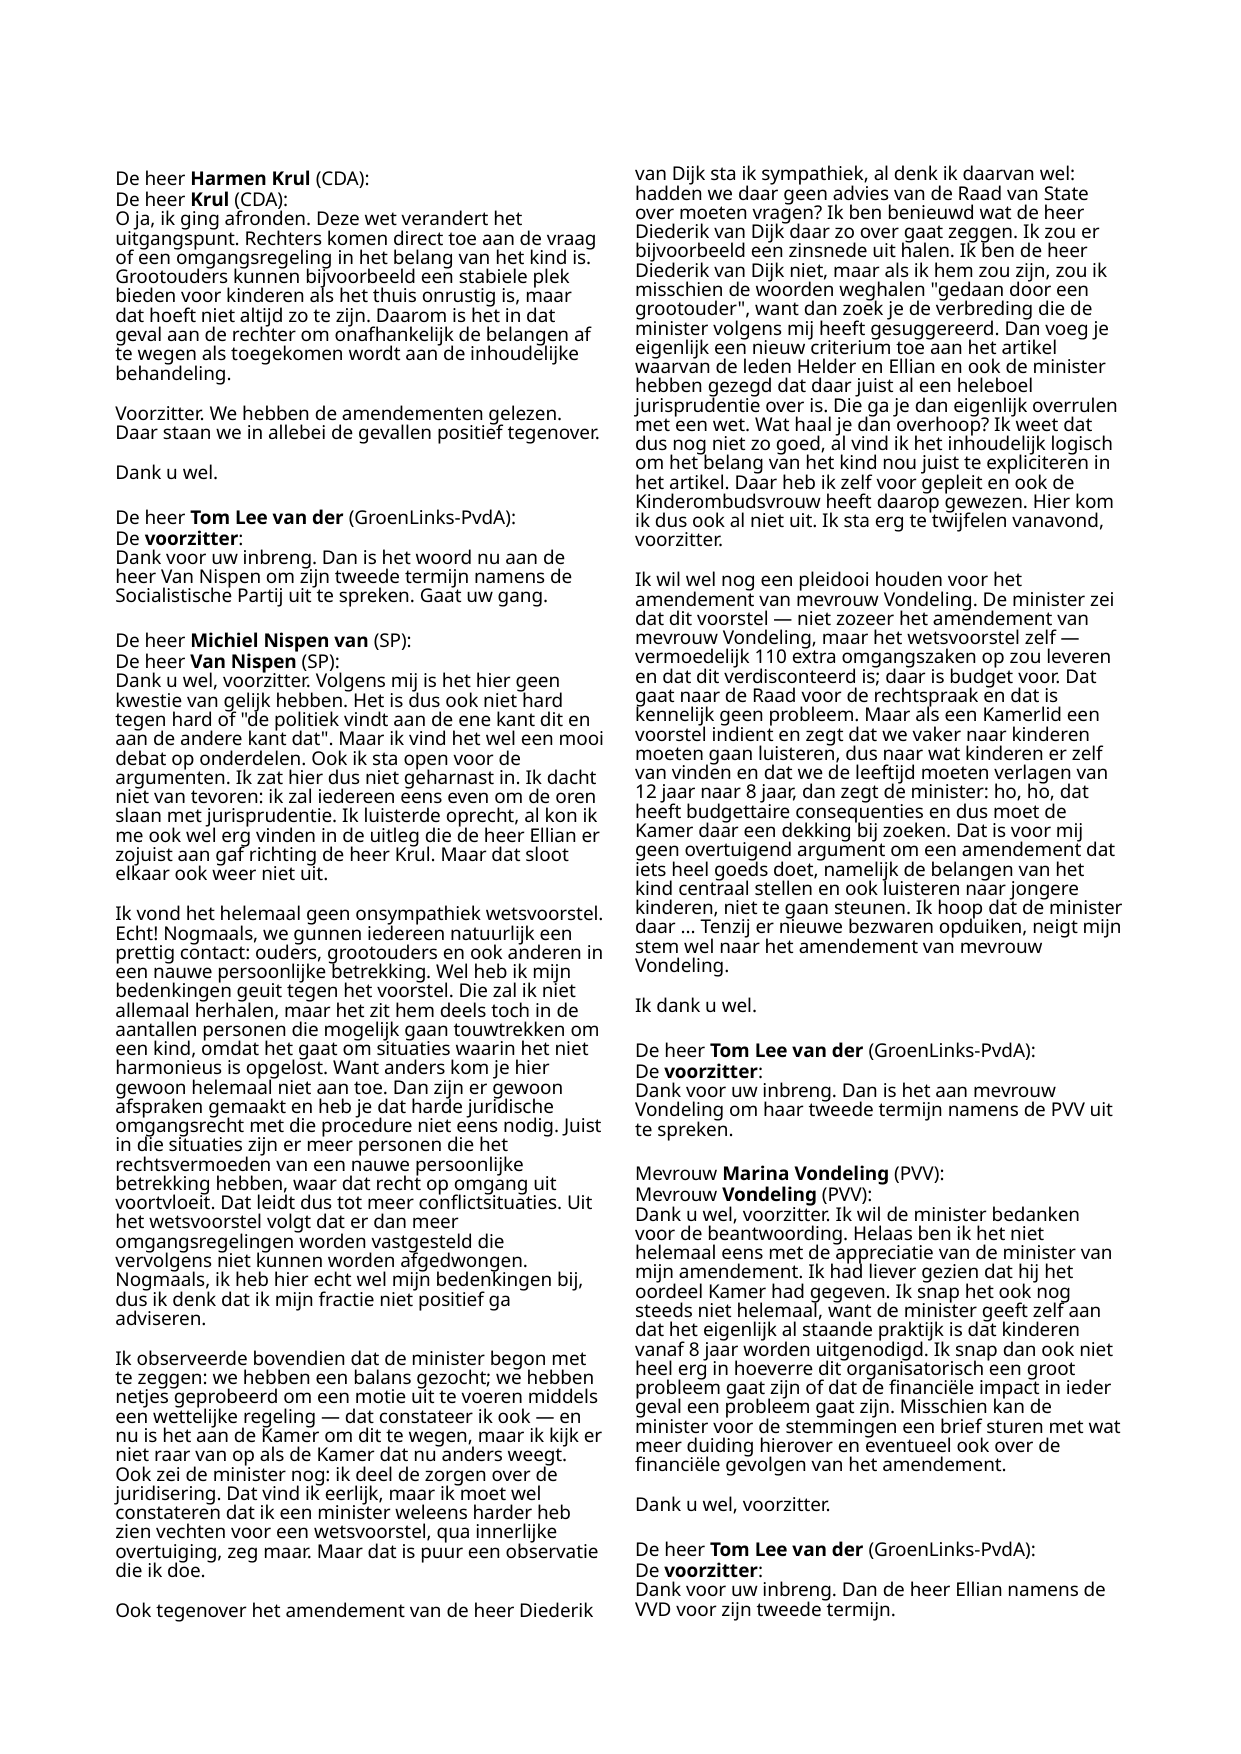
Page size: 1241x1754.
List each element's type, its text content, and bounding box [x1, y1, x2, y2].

text De heer Tom Lee van der (GroenLinks-PvdA): [635, 1037, 1125, 1063]
text Dank u wel, voorzitter. [635, 1496, 1125, 1515]
text Ook tegenover het amendement van de heer Diederik [115, 1602, 605, 1621]
text Mevrouw Vondeling (PVV): [635, 1186, 1125, 1206]
text Voorzitter. We hebben de amendementen gelezen. Daar staan we in allebei de gevallen positief tegenover. [115, 404, 605, 443]
text Dank u wel, voorzitter. Volgens mij is het hier geen kwestie van gelijk hebben. Het is dus ook niet hard tegen hard of "de politiek vindt aan de ene kant dit en aan de andere kant dat". Maar ik vind het wel een mooi debat op onderdelen. Ook ik sta open voor de argumenten. Ik zat hier dus niet geharnast in. Ik dacht niet van tevoren: ik zal iedereen eens even om de oren slaan met jurisprudentie. Ik luisterde oprecht, al kon ik me ook wel erg vinden in de uitleg die de heer Ellian er zojuist aan gaf richting de heer Krul. Maar dat sloot elkaar ook weer niet uit. [115, 672, 605, 884]
text Ik wil wel nog een pleidooi houden voor het amendement van mevrouw Vondeling. De minister zei dat dit voorstel — niet zozeer het amendement van mevrouw Vondeling, maar het wetsvoorstel zelf — vermoedelijk 110 extra omgangszaken op zou leveren en dat dit verdisconteerd is; daar is budget voor. Dat gaat naar de Raad voor de rechtspraak en dat is kennelijk geen probleem. Maar als een Kamerlid een voorstel indient en zegt dat we vaker naar kinderen moeten gaan luisteren, dus naar wat kinderen er zelf van vinden en dat we de leeftijd moeten verlagen van 12 jaar naar 8 jaar, dan zegt de minister: ho, ho, dat heeft budgettaire consequenties en dus moet de Kamer daar een dekking bij zoeken. Dat is voor mij geen overtuigend argument om een amendement dat iets heel goeds doet, namelijk de belangen van het kind centraal stellen en ook luisteren naar jongere kinderen, niet te gaan steunen. Ik hoop dat de minister daar ... Tenzij er nieuwe bezwaren opduiken, neigt mijn stem wel naar het amendement van mevrouw Vondeling. [635, 571, 1125, 976]
text Dank u wel. [115, 464, 605, 483]
text De heer Tom Lee van der (GroenLinks-PvdA): [635, 1536, 1125, 1562]
text Ik vond het helemaal geen onsympathiek wetsvoorstel. Echt! Nogmaals, we gunnen iedereen natuurlijk een prettig contact: ouders, grootouders en ook anderen in een nauwe persoonlijke betrekking. Wel heb ik mijn bedenkingen geuit tegen het voorstel. Die zal ik niet allemaal herhalen, maar het zit hem deels toch in de aantallen personen die mogelijk gaan touwtrekken om een kind, omdat het gaat om situaties waarin het niet harmonieus is opgelost. Want anders kom je hier gewoon helemaal niet aan toe. Dan zijn er gewoon afspraken gemaakt en heb je dat harde juridische omgangsrecht met die procedure niet eens nodig. Juist in die situaties zijn er meer personen die het rechtsvermoeden van een nauwe persoonlijke betrekking hebben, waar dat recht op omgang uit voortvloeit. Dat leidt dus tot meer conflictsituaties. Uit het wetsvoorstel volgt dat er dan meer omgangsregelingen worden vastgesteld die vervolgens niet kunnen worden afgedwongen. Nogmaals, ik heb hier echt wel mijn bedenkingen bij, dus ik denk dat ik mijn fractie niet positief ga adviseren. [115, 905, 605, 1329]
text Ik dank u wel. [635, 997, 1125, 1016]
text Dank u wel, voorzitter. Ik wil de minister bedanken voor de beantwoording. Helaas ben ik het niet helemaal eens met de appreciatie van de minister van mijn amendement. Ik had liever gezien dat hij het oordeel Kamer had gegeven. Ik snap het ook nog steeds niet helemaal, want de minister geeft zelf aan dat het eigenlijk al staande praktijk is dat kinderen vanaf 8 jaar worden uitgenodigd. Ik snap dan ook niet heel erg in hoeverre dit organisatorisch een groot probleem gaat zijn of dat de financiële impact in ieder geval een probleem gaat zijn. Misschien kan de minister voor de stemmingen een brief sturen met wat meer duiding hierover en eventueel ook over de financiële gevolgen van het amendement. [635, 1206, 1125, 1475]
text O ja, ik ging afronden. Deze wet verandert het uitgangspunt. Rechters komen direct toe aan de vraag of een omgangsregeling in het belang van het kind is. Grootouders kunnen bijvoorbeeld een stabiele plek bieden voor kinderen als het thuis onrustig is, maar dat hoeft niet altijd zo te zijn. Daarom is het in dat geval aan de rechter om onafhankelijk de belangen af te wegen als toegekomen wordt aan de inhoudelijke behandeling. [115, 210, 605, 384]
text Mevrouw Marina Vondeling (PVV): [635, 1161, 1125, 1186]
text De heer Tom Lee van der (GroenLinks-PvdA): [115, 504, 605, 529]
text van Dijk sta ik sympathiek, al denk ik daarvan wel: hadden we daar geen advies van de Raad van State over moeten vragen? Ik ben benieuwd wat de heer Diederik van Dijk daar zo over gaat zeggen. Ik zou er bijvoorbeeld een zinsnede uit halen. Ik ben de heer Diederik van Dijk niet, maar als ik hem zou zijn, zou ik misschien de woorden weghalen "gedaan door een grootouder", want dan zoek je de verbreding die de minister volgens mij heeft gesuggereerd. Dan voeg je eigenlijk een nieuw criterium toe aan het artikel waarvan de leden Helder en Ellian en ook de minister hebben gezegd dat daar juist al een heleboel jurisprudentie over is. Die ga je dan eigenlijk overrulen met een wet. Wat haal je dan overhoop? Ik weet dat dus nog niet zo goed, al vind ik het inhoudelijk logisch om het belang van het kind nou juist te expliciteren in het artikel. Daar heb ik zelf voor gepleit en ook de Kinderombudsvrouw heeft daarop gewezen. Hier kom ik dus ook al niet uit. Ik sta erg te twijfelen vanavond, voorzitter. [635, 165, 1125, 551]
text De voorzitter: [635, 1562, 1125, 1581]
text De heer Michiel Nispen van (SP): [115, 627, 605, 653]
text De voorzitter: [115, 529, 605, 549]
text Dank voor uw inbreng. Dan is het woord nu aan de heer Van Nispen om zijn tweede termijn namens de Socialistische Partij uit te spreken. Gaat uw gang. [115, 549, 605, 607]
text Dank voor uw inbreng. Dan is het aan mevrouw Vondeling om haar tweede termijn namens de PVV uit te spreken. [635, 1082, 1125, 1140]
text De heer Krul (CDA): [115, 191, 605, 210]
text De heer Harmen Krul (CDA): [115, 165, 605, 191]
text De heer Van Nispen (SP): [115, 653, 605, 672]
text De voorzitter: [635, 1063, 1125, 1082]
text Ik observeerde bovendien dat de minister begon met te zeggen: we hebben een balans gezocht; we hebben netjes geprobeerd om een motie uit te voeren middels een wettelijke regeling — dat constateer ik ook — en nu is het aan de Kamer om dit te wegen, maar ik kijk er niet raar van op als de Kamer dat nu anders weegt. Ook zei de minister nog: ik deel de zorgen over de juridisering. Dat vind ik eerlijk, maar ik moet wel constateren dat ik een minister weleens harder heb zien vechten voor een wetsvoorstel, qua innerlijke overtuiging, zeg maar. Maar dat is puur een observatie die ik doe. [115, 1350, 605, 1581]
text Dank voor uw inbreng. Dan de heer Ellian namens de VVD voor zijn tweede termijn. [635, 1581, 1125, 1620]
